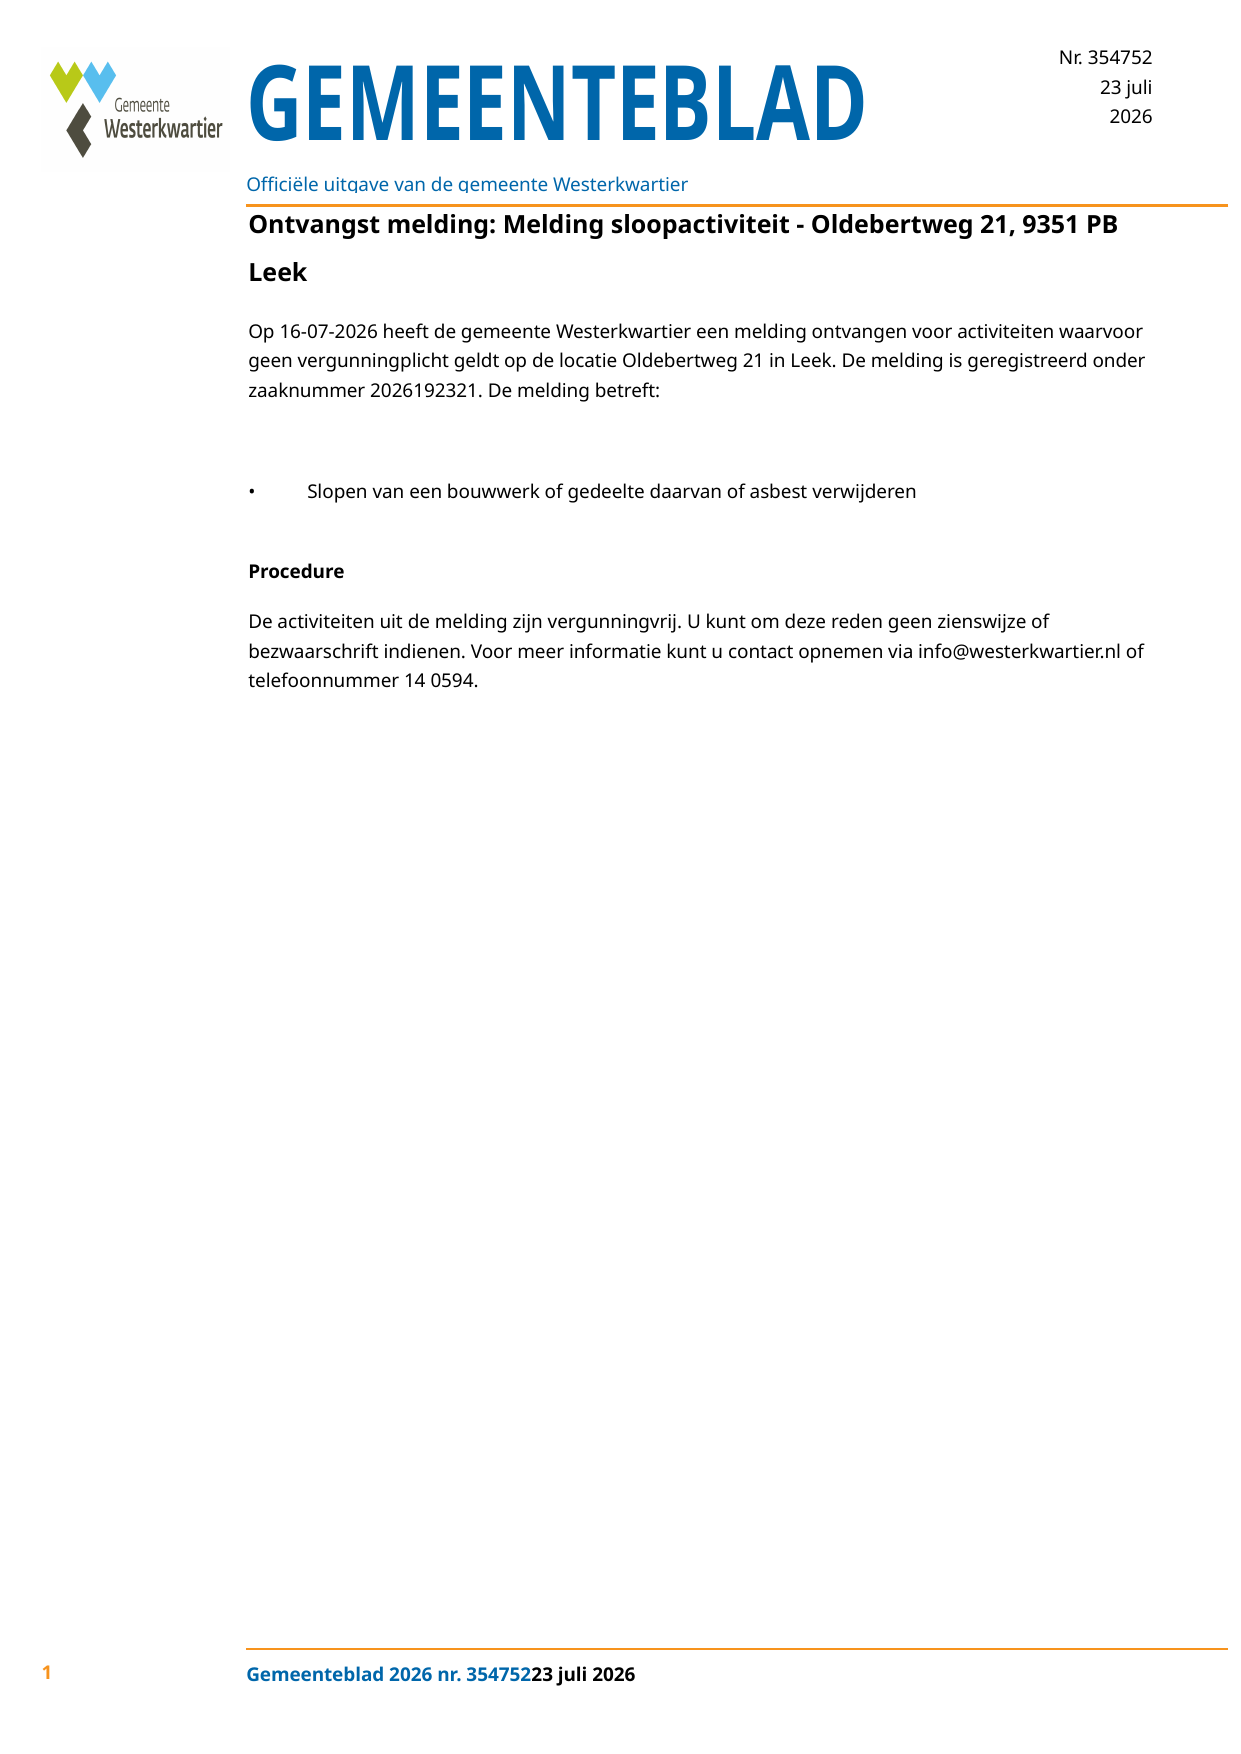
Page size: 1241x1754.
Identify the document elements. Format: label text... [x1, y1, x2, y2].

text De activiteiten uit de melding zijn vergunningvrij. U kunt om deze reden geen zienswijze of bezwaarschrift indienen. Voor meer informatie kunt u contact opnemen via info@westerkwartier.nl of telefoonnummer 14 0594. [248, 608, 1152, 693]
text Ontvangst melding: Melding sloopactiviteit - Oldebertweg 21, 9351 PB Leek [248, 207, 1152, 288]
picture [41, 47, 231, 172]
list Slopen van een bouwwerk of gedeelte daarvan of asbest verwijderen [248, 478, 1152, 504]
text Op 16-07-2026 heeft de gemeente Westerkwartier een melding ontvangen voor activiteiten waarvoor geen vergunningplicht geldt op de locatie Oldebertweg 21 in Leek. De melding is geregistreerd onder zaaknummer 2026192321. De melding betreft: [248, 318, 1152, 403]
text Procedure [248, 558, 1152, 584]
